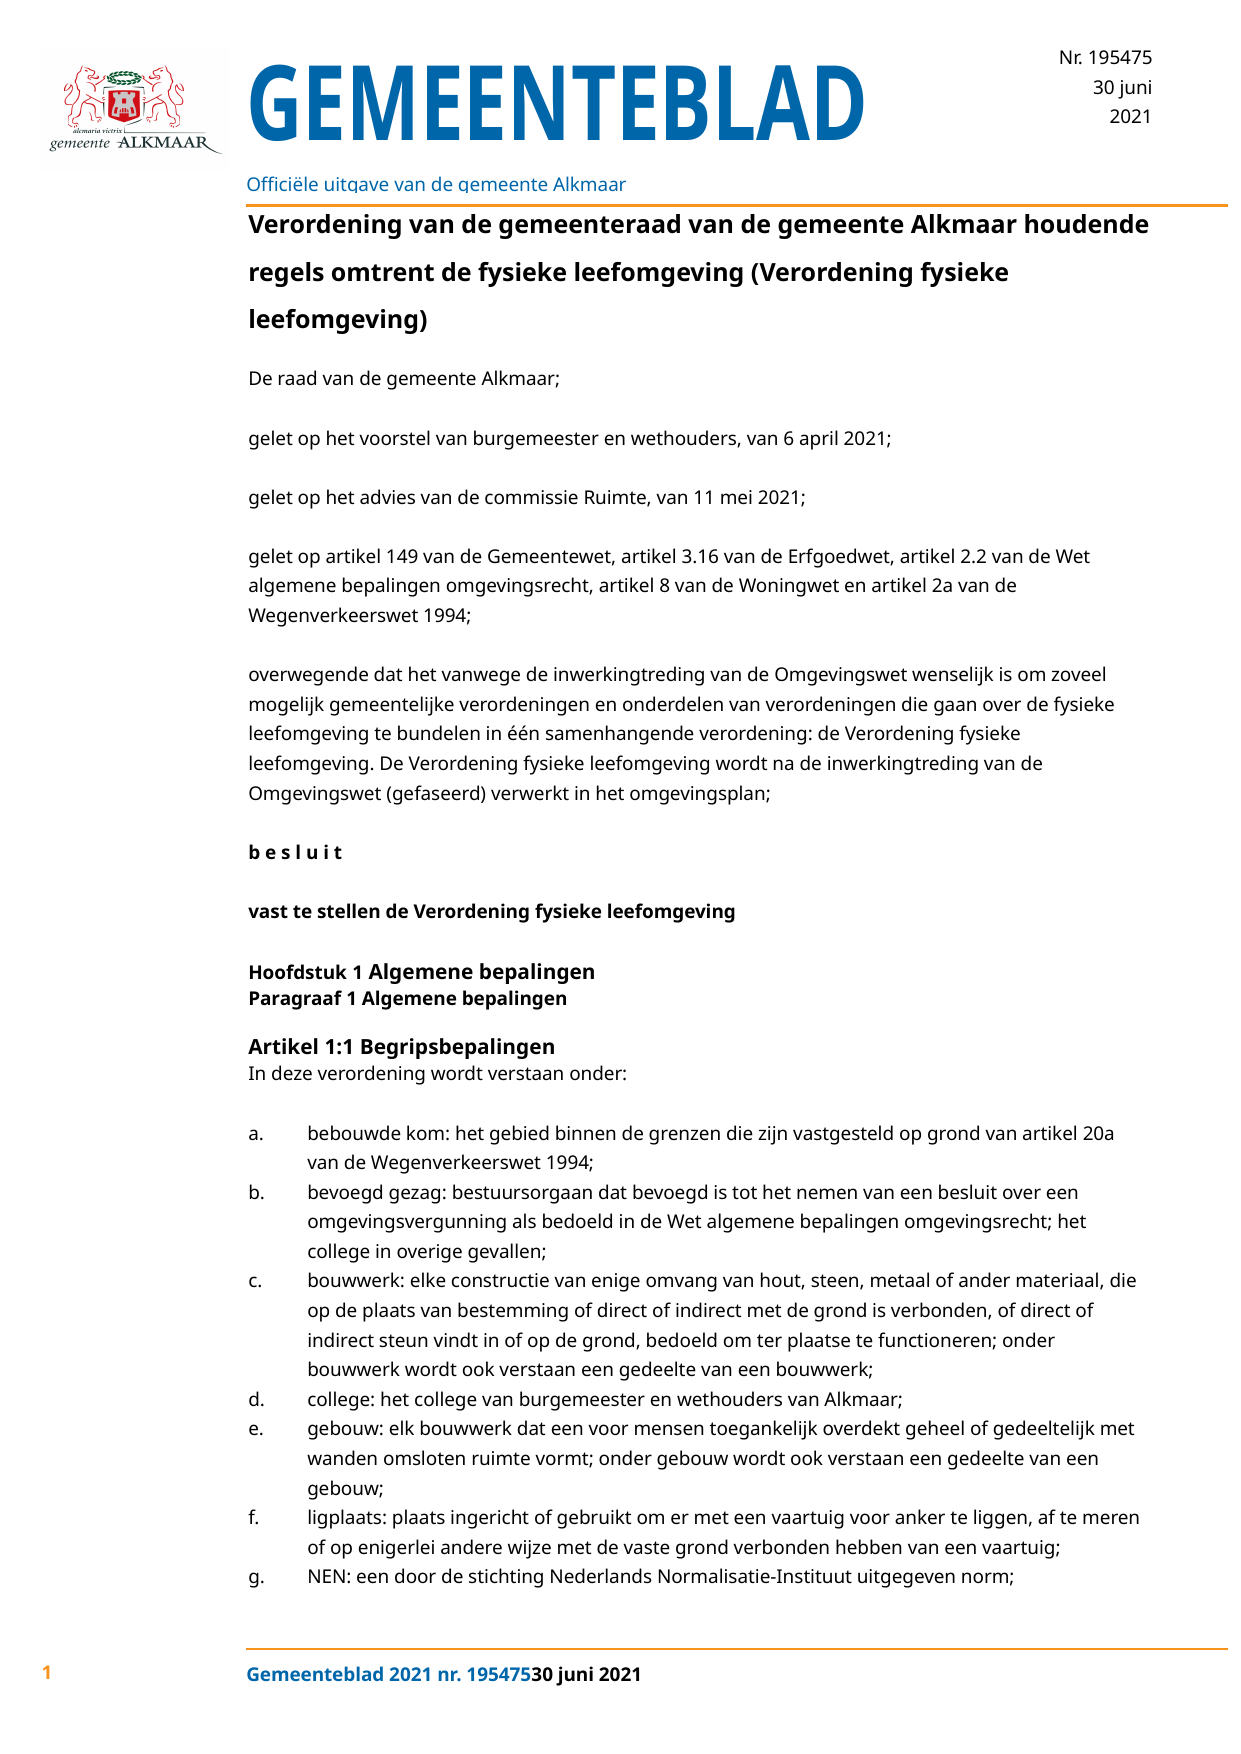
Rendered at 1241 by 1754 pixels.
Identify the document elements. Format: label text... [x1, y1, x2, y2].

text vast te stellen de Verordening fysieke leefomgeving [248, 898, 1152, 924]
text overwegende dat het vanwege de inwerkingtreding van de Omgevingswet wenselijk is om zoveel mogelijk gemeentelijke verordeningen en onderdelen van verordeningen die gaan over de fysieke leefomgeving te bundelen in één samenhangende verordening: de Verordening fysieke leefomgeving. De Verordening fysieke leefomgeving wordt na de inwerkingtreding van de Omgevingswet (gefaseerd) verwerkt in het omgevingsplan; [248, 661, 1152, 805]
picture [41, 47, 231, 172]
list college: het college van burgemeester en wethouders van Alkmaar; [248, 1386, 1152, 1412]
list ligplaats: plaats ingericht of gebruikt om er met een vaartuig voor anker te liggen, af te meren of op enigerlei andere wijze met de vaste grond verbonden hebben van een vaartuig; [248, 1504, 1152, 1560]
list bevoegd gezag: bestuursorgaan dat bevoegd is tot het nemen van een besluit over een omgevingsvergunning als bedoeld in de Wet algemene bepalingen omgevingsrecht; het college in overige gevallen; [248, 1179, 1152, 1264]
text Verordening van de gemeenteraad van de gemeente Alkmaar houdende regels omtrent de fysieke leefomgeving (Verordening fysieke leefomgeving) [248, 207, 1152, 336]
text De raad van de gemeente Alkmaar; [248, 366, 1152, 391]
text Paragraaf 1 Algemene bepalingen [248, 986, 1152, 1011]
text gelet op het advies van de commissie Ruimte, van 11 mei 2021; [248, 484, 1152, 509]
list bouwwerk: elke constructie van enige omvang van hout, steen, metaal of ander materiaal, die op de plaats van bestemming of direct of indirect met de grond is verbonden, of direct of indirect steun vindt in of op de grond, bedoeld om ter plaatse te functioneren; onder bouwwerk wordt ook verstaan een gedeelte van een bouwwerk; [248, 1268, 1152, 1382]
text Hoofdstuk 1 Algemene bepalingen [248, 957, 1152, 986]
text gelet op artikel 149 van de Gemeentewet, artikel 3.16 van de Erfgoedwet, artikel 2.2 van de Wet algemene bepalingen omgevingsrecht, artikel 8 van de Woningwet en artikel 2a van de Wegenverkeerswet 1994; [248, 543, 1152, 628]
list gebouw: elk bouwwerk dat een voor mensen toegankelijk overdekt geheel of gedeeltelijk met wanden omsloten ruimte vormt; onder gebouw wordt ook verstaan een gedeelte van een gebouw; [248, 1416, 1152, 1501]
text Artikel 1:1 Begripsbepalingen [248, 1032, 1152, 1061]
list bebouwde kom: het gebied binnen de grenzen die zijn vastgesteld op grond van artikel 20a van de Wegenverkeerswet 1994; [248, 1120, 1152, 1175]
text In deze verordening wordt verstaan onder: [248, 1061, 1152, 1086]
text b e s l u i t [248, 839, 1152, 864]
text gelet op het voorstel van burgemeester en wethouders, van 6 april 2021; [248, 425, 1152, 450]
list NEN: een door de stichting Nederlands Normalisatie-Instituut uitgegeven norm; [248, 1563, 1152, 1589]
